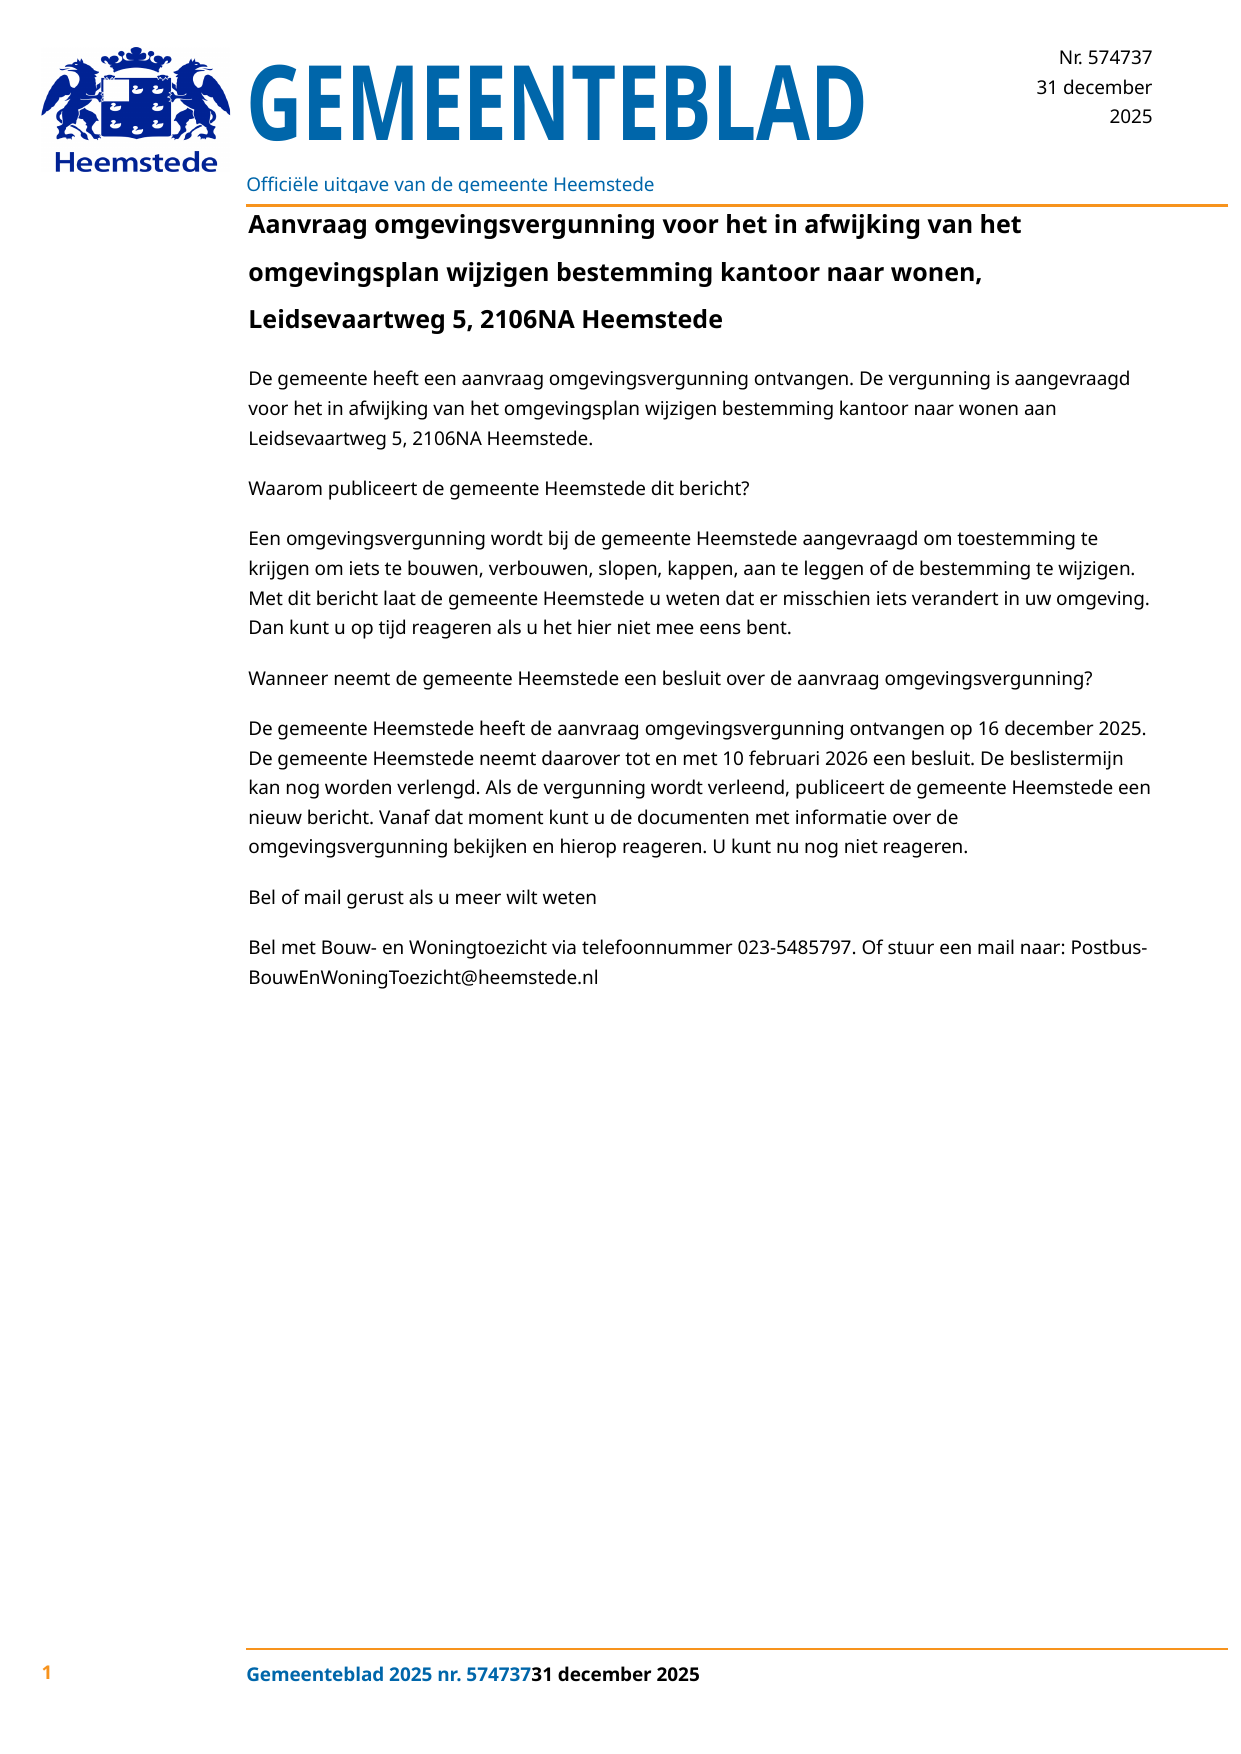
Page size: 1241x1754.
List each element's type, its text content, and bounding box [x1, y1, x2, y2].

text Bel of mail gerust als u meer wilt weten [248, 884, 1152, 909]
text De gemeente Heemstede heeft de aanvraag omgevingsvergunning ontvangen op 16 december 2025. De gemeente Heemstede neemt daarover tot en met 10 februari 2026 een besluit. De beslistermijn kan nog worden verlengd. Als de vergunning wordt verleend, publiceert de gemeente Heemstede een nieuw bericht. Vanaf dat moment kunt u de documenten met informatie over de omgevingsvergunning bekijken en hierop reageren. U kunt nu nog niet reageren. [248, 715, 1152, 859]
text Wanneer neemt de gemeente Heemstede een besluit over de aanvraag omgevingsvergunning? [248, 665, 1152, 690]
picture [41, 47, 231, 172]
text De gemeente heeft een aanvraag omgevingsvergunning ontvangen. De vergunning is aangevraagd voor het in afwijking van het omgevingsplan wijzigen bestemming kantoor naar wonen aan Leidsevaartweg 5, 2106NA Heemstede. [248, 366, 1152, 450]
text Waarom publiceert de gemeente Heemstede dit bericht? [248, 475, 1152, 501]
text Een omgevingsvergunning wordt bij de gemeente Heemstede aangevraagd om toestemming te krijgen om iets te bouwen, verbouwen, slopen, kappen, aan te leggen of de bestemming te wijzigen. Met dit bericht laat de gemeente Heemstede u weten dat er misschien iets verandert in uw omgeving. Dan kunt u op tijd reageren als u het hier niet mee eens bent. [248, 526, 1152, 640]
text Bel met Bouw- en Woningtoezicht via telefoonnummer 023-5485797. Of stuur een mail naar: Postbus-BouwEnWoningToezicht@heemstede.nl [248, 934, 1152, 989]
text Aanvraag omgevingsvergunning voor het in afwijking van het omgevingsplan wijzigen bestemming kantoor naar wonen, Leidsevaartweg 5, 2106NA Heemstede [248, 207, 1152, 336]
